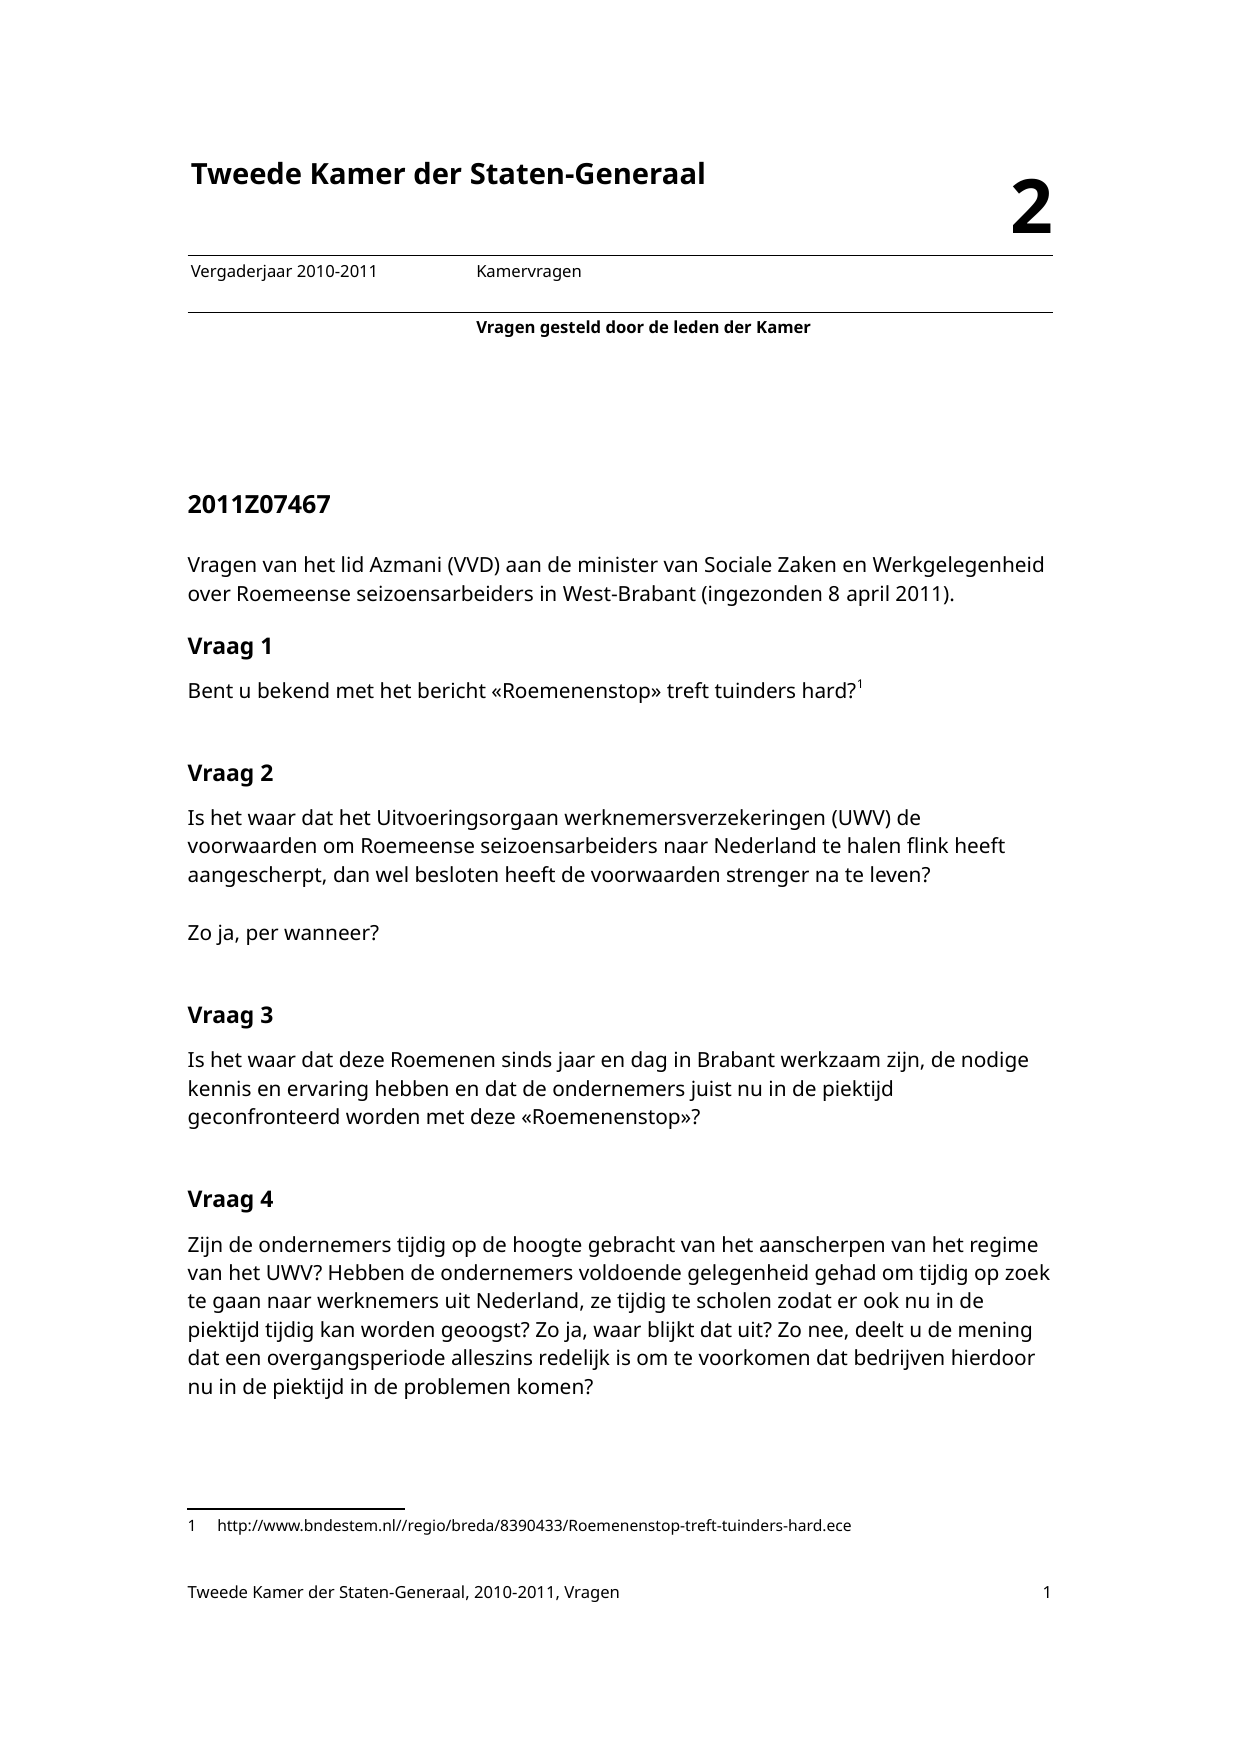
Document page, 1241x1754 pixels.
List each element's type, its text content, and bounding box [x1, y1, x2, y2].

text http://www.bndestem.nl//regio/breda/8390433/Roemenenstop-treft-tuinders-hard.ece [187, 1508, 1053, 1536]
table_cell [188, 313, 473, 339]
table_cell Vragen gesteld door de leden der Kamer [473, 313, 1053, 339]
subtitle Vraag 1 [187, 630, 1053, 661]
table_header 2 [880, 150, 1053, 255]
subtitle Vraag 3 [187, 999, 1053, 1031]
table_cell Kamervragen [473, 256, 1053, 312]
text Vragen van het lid Azmani (VVD) aan de minister van Sociale Zaken en Werkgelegenheid over Roemeense seizoensarbeiders in West-Brabant (ingezonden 8 april 2011). [187, 550, 1053, 607]
text Is het waar dat het Uitvoeringsorgaan werknemersverzekeringen (UWV) de voorwaarden om Roemeense seizoensarbeiders naar Nederland te halen flink heeft aangescherpt, dan wel besloten heeft de voorwaarden strenger na te leven? [187, 803, 1053, 888]
table_header Tweede Kamer der Staten-Generaal [188, 150, 879, 255]
table_cell Vergaderjaar 2010-2011 [188, 256, 473, 312]
text 2011Z07467 [187, 487, 1053, 521]
subtitle Vraag 4 [187, 1183, 1053, 1215]
text Zo ja, per wanneer? [187, 918, 1053, 947]
subtitle Vraag 2 [187, 757, 1053, 788]
text Zijn de ondernemers tijdig op de hoogte gebracht van het aanscherpen van het regime van het UWV? Hebben de ondernemers voldoende gelegenheid gehad om tijdig op zoek te gaan naar werknemers uit Nederland, ze tijdig te scholen zodat er ook nu in de piektijd tijdig kan worden geoogst? Zo ja, waar blijkt dat uit? Zo nee, deelt u de mening dat een overgangsperiode alleszins redelijk is om te voorkomen dat bedrijven hierdoor nu in de piektijd in de problemen komen? [187, 1230, 1053, 1400]
text Is het waar dat deze Roemenen sinds jaar en dag in Brabant werkzaam zijn, de nodige kennis en ervaring hebben en dat de ondernemers juist nu in de piektijd geconfronteerd worden met deze «Roemenenstop»? [187, 1046, 1053, 1131]
text Bent u bekend met het bericht «Roemenenstop» treft tuinders hard? [187, 676, 1053, 704]
